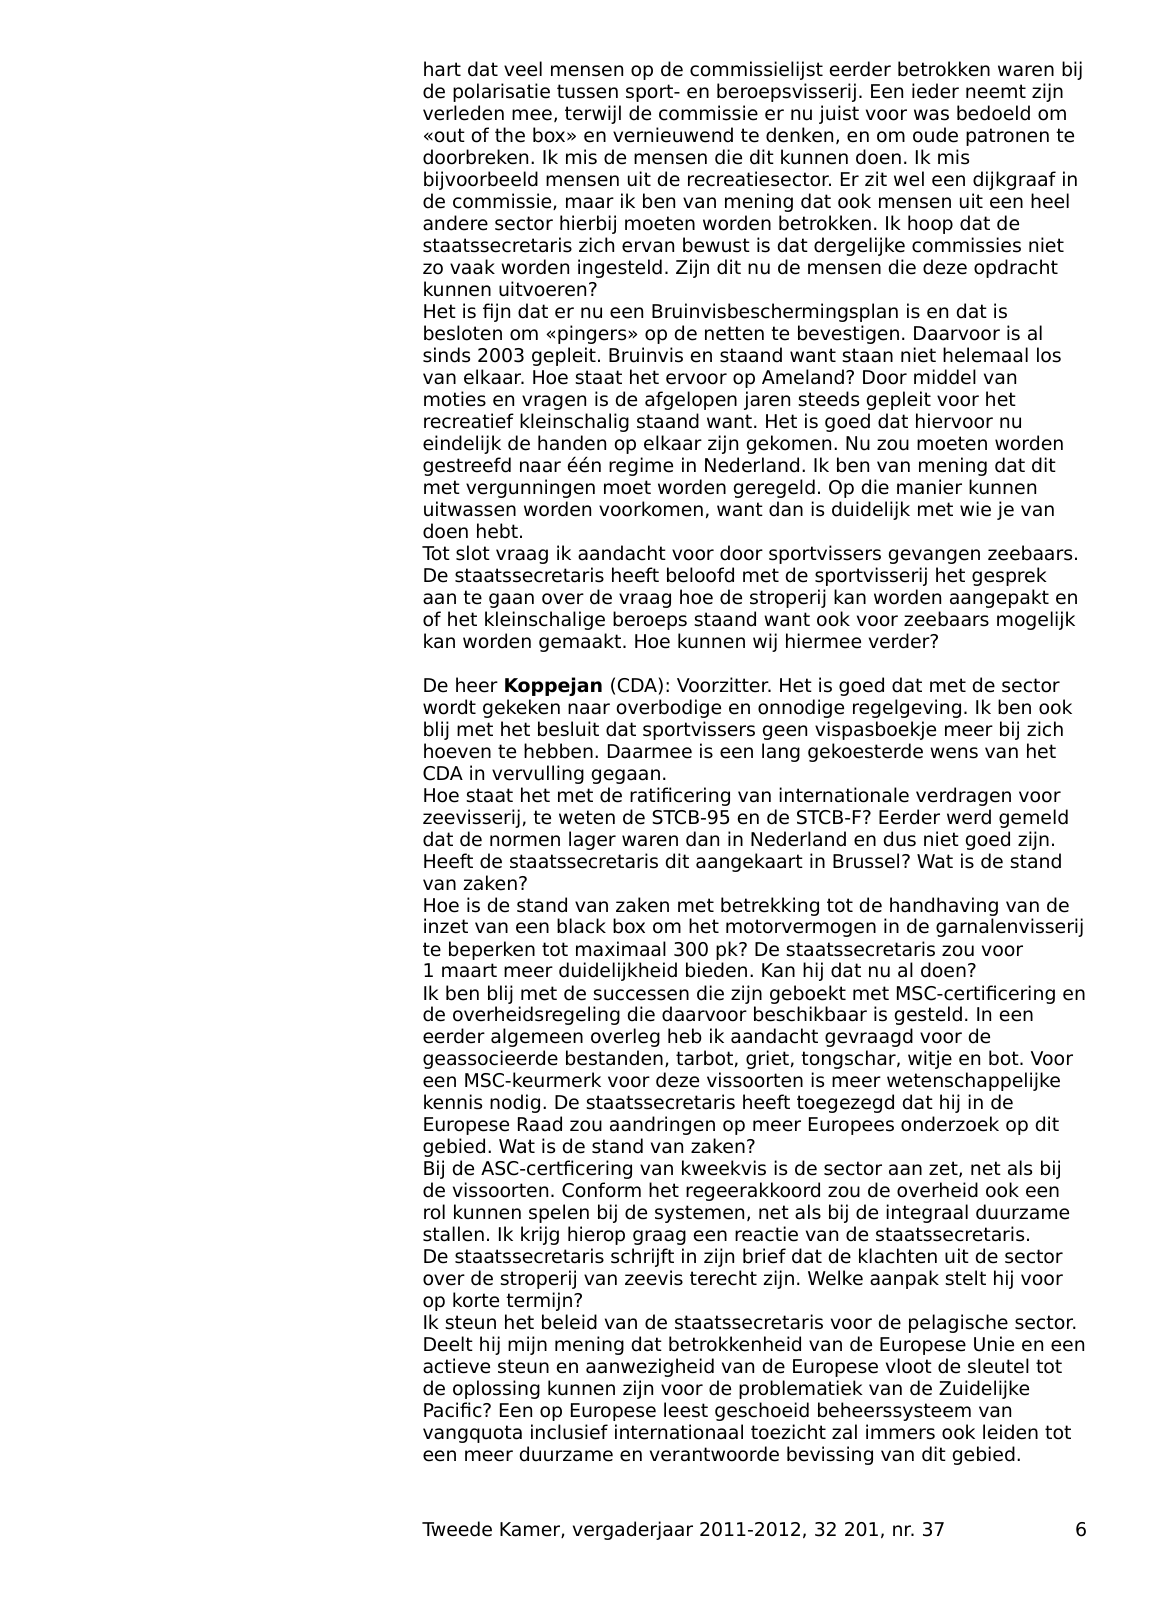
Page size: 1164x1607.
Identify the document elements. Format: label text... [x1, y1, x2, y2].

text Het is fijn dat er nu een Bruinvisbeschermingsplan is en dat is besloten om «pingers» op de netten te bevestigen. Daarvoor is al sinds 2003 gepleit. Bruinvis en staand want staan niet helemaal los van elkaar. Hoe staat het ervoor op Ameland? Door middel van moties en vragen is de afgelopen jaren steeds gepleit voor het recreatief kleinschalig staand want. Het is goed dat hiervoor nu eindelijk de handen op elkaar zijn gekomen. Nu zou moeten worden gestreefd naar één regime in Nederland. Ik ben van mening dat dit met vergunningen moet worden geregeld. Op die manier kunnen uitwassen worden voorkomen, want dan is duidelijk met wie je van doen hebt. [422, 301, 1087, 543]
text Bij de ASC-certficering van kweekvis is de sector aan zet, net als bij de vissoorten. Conform het regeerakkoord zou de overheid ook een rol kunnen spelen bij de systemen, net als bij de integraal duurzame stallen. Ik krijg hierop graag een reactie van de staatssecretaris. [422, 1158, 1087, 1246]
text Ik ben blij met de successen die zijn geboekt met MSC-certificering en de overheidsregeling die daarvoor beschikbaar is gesteld. In een eerder algemeen overleg heb ik aandacht gevraagd voor de geassocieerde bestanden, tarbot, griet, tongschar, witje en bot. Voor een MSC-keurmerk voor deze vissoorten is meer wetenschappelijke kennis nodig. De staatssecretaris heeft toegezegd dat hij in de Europese Raad zou aandringen op meer Europees onderzoek op dit gebied. Wat is de stand van zaken? [422, 982, 1087, 1158]
text De staatssecretaris schrijft in zijn brief dat de klachten uit de sector over de stroperij van zeevis terecht zijn. Welke aanpak stelt hij voor op korte termijn? [422, 1246, 1087, 1312]
text Ik steun het beleid van de staatssecretaris voor de pelagische sector. Deelt hij mijn mening dat betrokkenheid van de Europese Unie en een actieve steun en aanwezigheid van de Europese vloot de sleutel tot de oplossing kunnen zijn voor de problematiek van de Zuidelijke Pacific? Een op Europese leest geschoeid beheerssysteem van vangquota inclusief internationaal toezicht zal immers ook leiden tot een meer duurzame en verantwoorde bevissing van dit gebied. [422, 1312, 1087, 1466]
text Hoe is de stand van zaken met betrekking tot de handhaving van de inzet van een black box om het motorvermogen in de garnalenvisserij te beperken tot maximaal 300 pk? De staatssecretaris zou voor 1 maart meer duidelijkheid bieden. Kan hij dat nu al doen? [422, 894, 1087, 982]
text hart dat veel mensen op de commissielijst eerder betrokken waren bij de polarisatie tussen sport- en beroepsvisserij. Een ieder neemt zijn verleden mee, terwijl de commissie er nu juist voor was bedoeld om «out of the box» en vernieuwend te denken, en om oude patronen te doorbreken. Ik mis de mensen die dit kunnen doen. Ik mis bijvoorbeeld mensen uit de recreatiesector. Er zit wel een dijkgraaf in de commissie, maar ik ben van mening dat ook mensen uit een heel andere sector hierbij moeten worden betrokken. Ik hoop dat de staatssecretaris zich ervan bewust is dat dergelijke commissies niet zo vaak worden ingesteld. Zijn dit nu de mensen die deze opdracht kunnen uitvoeren? [422, 59, 1087, 301]
text De heer Koppejan (CDA): Voorzitter. Het is goed dat met de sector wordt gekeken naar overbodige en onnodige regelgeving. Ik ben ook blij met het besluit dat sportvissers geen vispasboekje meer bij zich hoeven te hebben. Daarmee is een lang gekoesterde wens van het CDA in vervulling gegaan. [422, 675, 1087, 784]
text Tot slot vraag ik aandacht voor door sportvissers gevangen zeebaars. De staatssecretaris heeft beloofd met de sportvisserij het gesprek aan te gaan over de vraag hoe de stroperij kan worden aangepakt en of het kleinschalige beroeps staand want ook voor zeebaars mogelijk kan worden gemaakt. Hoe kunnen wij hiermee verder? [422, 543, 1087, 652]
text Hoe staat het met de ratificering van internationale verdragen voor zeevisserij, te weten de STCB-95 en de STCB-F? Eerder werd gemeld dat de normen lager waren dan in Nederland en dus niet goed zijn. Heeft de staatssecretaris dit aangekaart in Brussel? Wat is de stand van zaken? [422, 784, 1087, 894]
